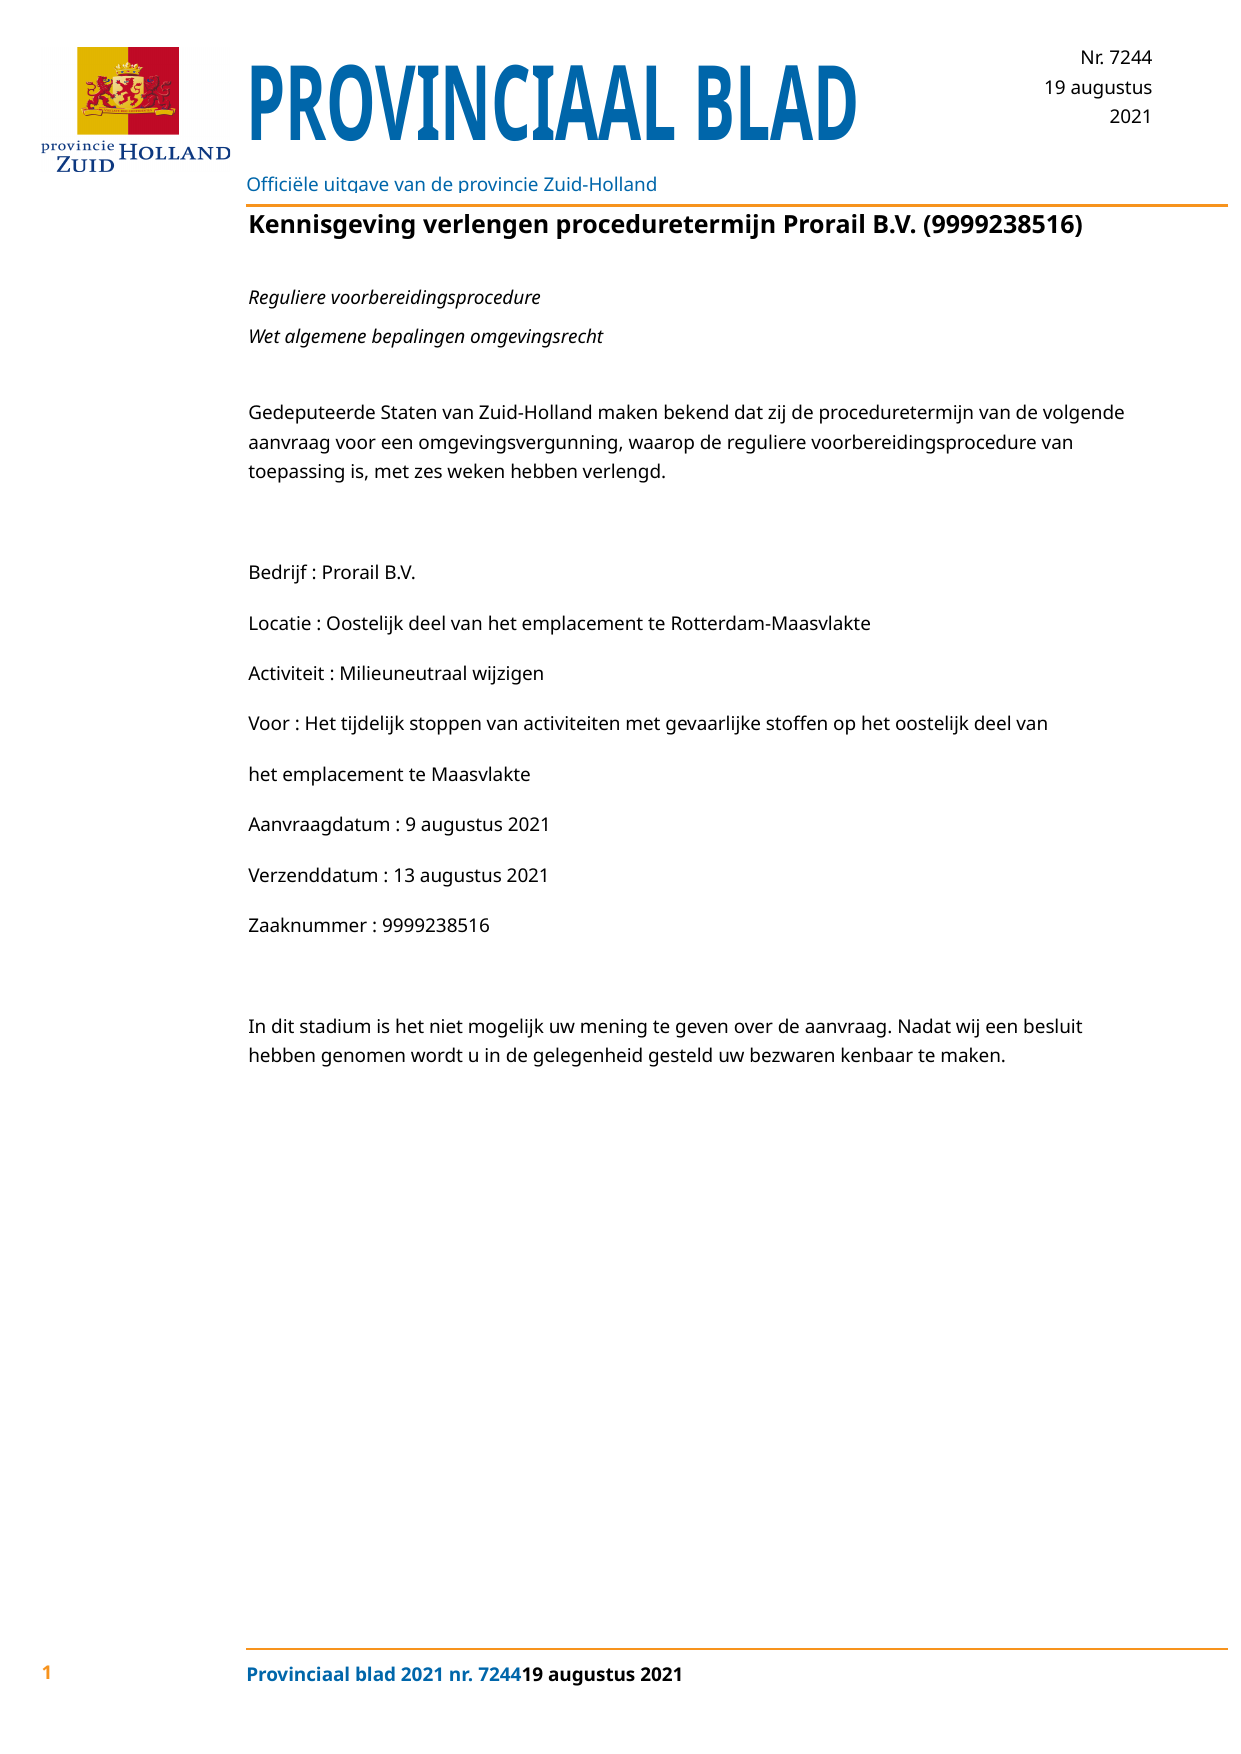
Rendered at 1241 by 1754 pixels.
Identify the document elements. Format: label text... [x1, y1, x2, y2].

text Wet algemene bepalingen omgevingsrecht [248, 323, 1152, 349]
text Reguliere voorbereidingsprocedure [248, 284, 1152, 309]
text het emplacement te Maasvlakte [248, 761, 1152, 787]
text Locatie : Oostelijk deel van het emplacement te Rotterdam-Maasvlakte [248, 610, 1152, 635]
picture [41, 47, 231, 172]
text Bedrijf : Prorail B.V. [248, 559, 1152, 585]
text Gedeputeerde Staten van Zuid-Holland maken bekend dat zij de proceduretermijn van de volgende aanvraag voor een omgevingsvergunning, waarop de reguliere voorbereidingsprocedure van toepassing is, met zes weken hebben verlengd. [248, 399, 1152, 484]
text Voor : Het tijdelijk stoppen van activiteiten met gevaarlijke stoffen op het oostelijk deel van [248, 711, 1152, 736]
text Aanvraagdatum : 9 augustus 2021 [248, 811, 1152, 837]
text Zaaknummer : 9999238516 [248, 912, 1152, 938]
text Kennisgeving verlengen proceduretermijn Prorail B.V. (9999238516) [248, 207, 1152, 241]
text Verzenddatum : 13 augustus 2021 [248, 862, 1152, 887]
text Activiteit : Milieuneutraal wijzigen [248, 660, 1152, 686]
text In dit stadium is het niet mogelijk uw mening te geven over de aanvraag. Nadat wij een besluit hebben genomen wordt u in de gelegenheid gesteld uw bezwaren kenbaar te maken. [248, 1013, 1152, 1068]
